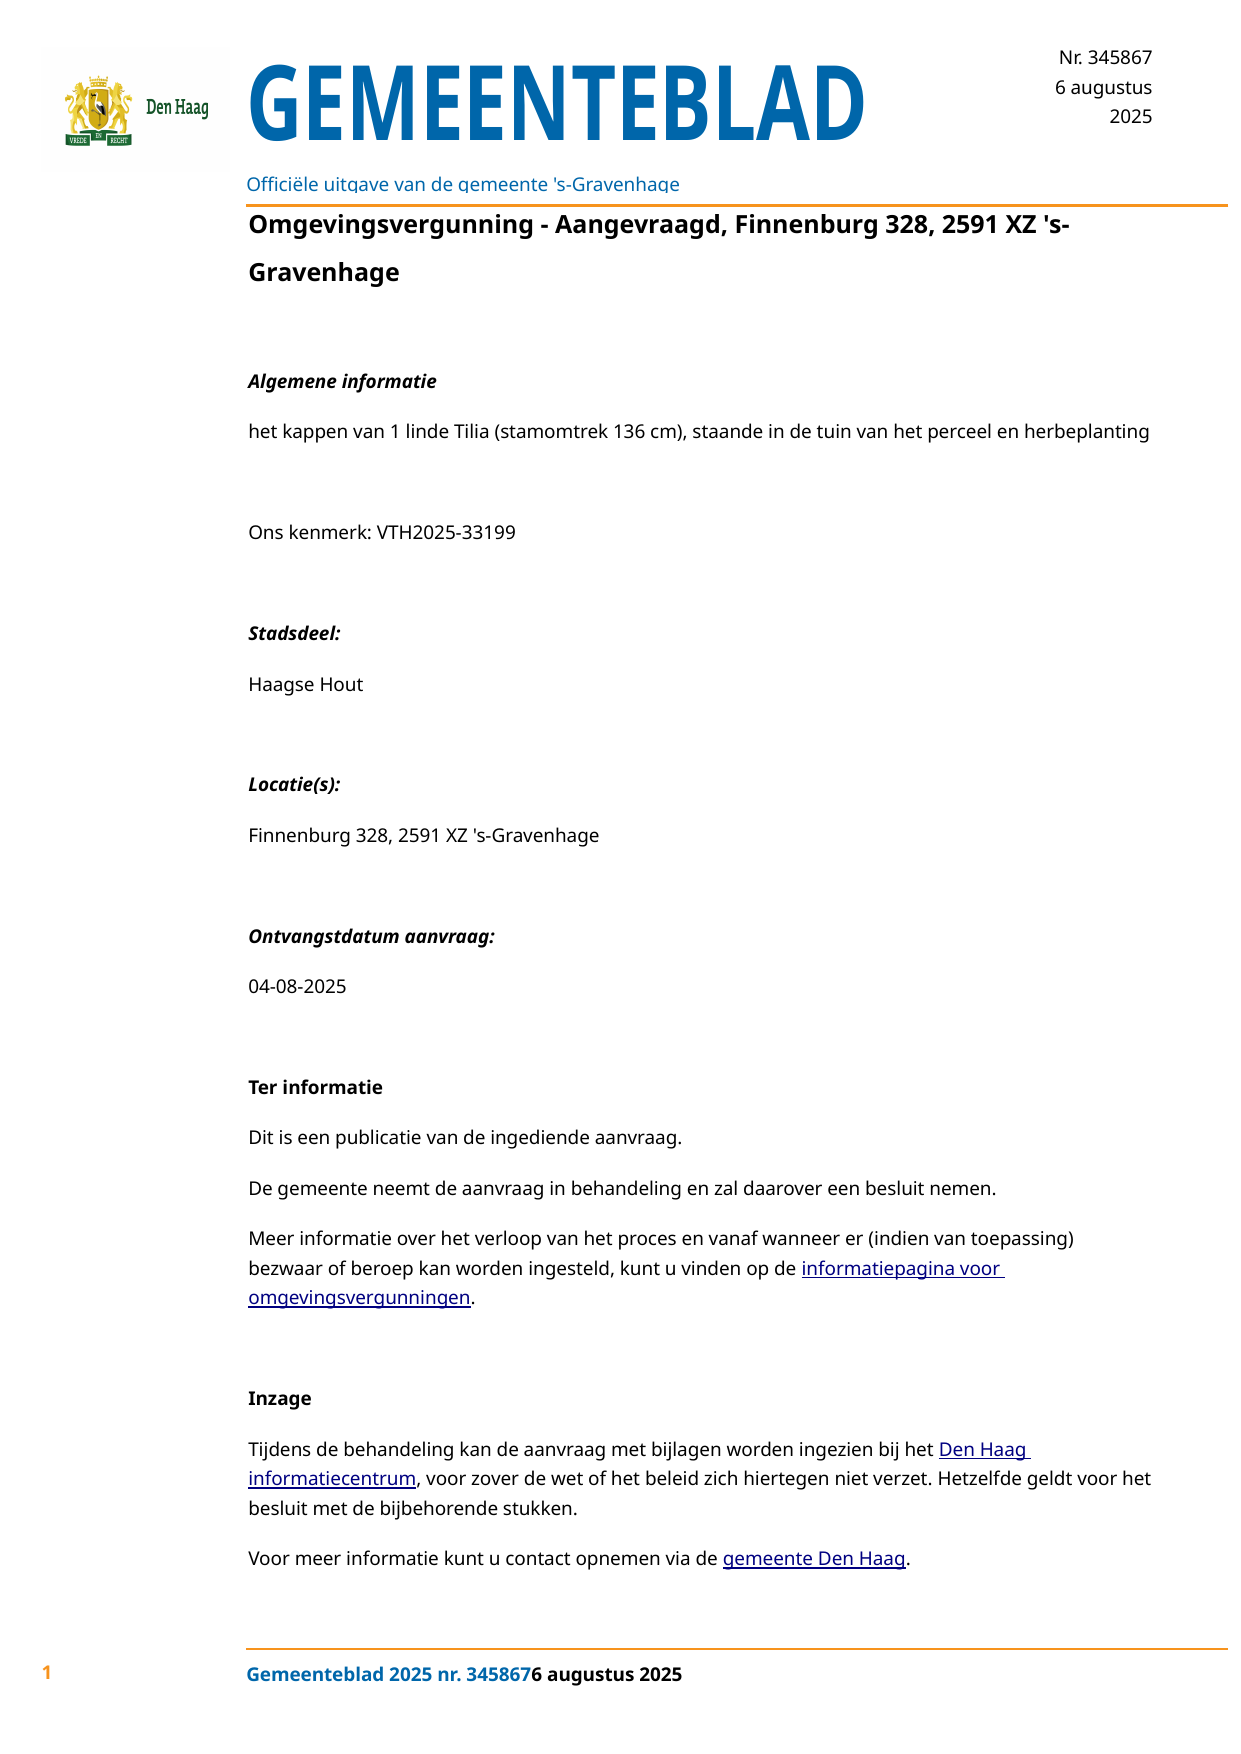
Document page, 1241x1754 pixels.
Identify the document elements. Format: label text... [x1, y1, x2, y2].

text Dit is een publicatie van de ingediende aanvraag. [248, 1124, 1152, 1150]
text Meer informatie over het verloop van het proces en vanaf wanneer er (indien van toepassing) bezwaar of beroep kan worden ingesteld, kunt u vinden op de informatiepagina voor omgevingsvergunningen. [248, 1225, 1152, 1310]
text Locatie(s): [248, 772, 1152, 797]
text Haagse Hout [248, 671, 1152, 697]
text Ter informatie [248, 1074, 1152, 1100]
text Stadsdeel: [248, 620, 1152, 646]
text Tijdens de behandeling kan de aanvraag met bijlagen worden ingezien bij het Den Haag informatiecentrum, voor zover de wet of het beleid zich hiertegen niet verzet. Hetzelfde geldt voor het besluit met de bijbehorende stukken. [248, 1436, 1152, 1521]
text Ons kenmerk: VTH2025-33199 [248, 519, 1152, 545]
text De gemeente neemt de aanvraag in behandeling en zal daarover een besluit nemen. [248, 1175, 1152, 1201]
text Ontvangstdatum aanvraag: [248, 923, 1152, 949]
text Algemene informatie [248, 368, 1152, 394]
text Inzage [248, 1385, 1152, 1411]
text Finnenburg 328, 2591 XZ 's-Gravenhage [248, 822, 1152, 848]
text Omgevingsvergunning - Aangevraagd, Finnenburg 328, 2591 XZ 's-Gravenhage [248, 207, 1152, 288]
text 04-08-2025 [248, 973, 1152, 999]
picture [41, 47, 231, 172]
text Voor meer informatie kunt u contact opnemen via de gemeente Den Haag. [248, 1545, 1152, 1571]
text het kappen van 1 linde Tilia (stamomtrek 136 cm), staande in de tuin van het perceel en herbeplanting [248, 419, 1152, 444]
